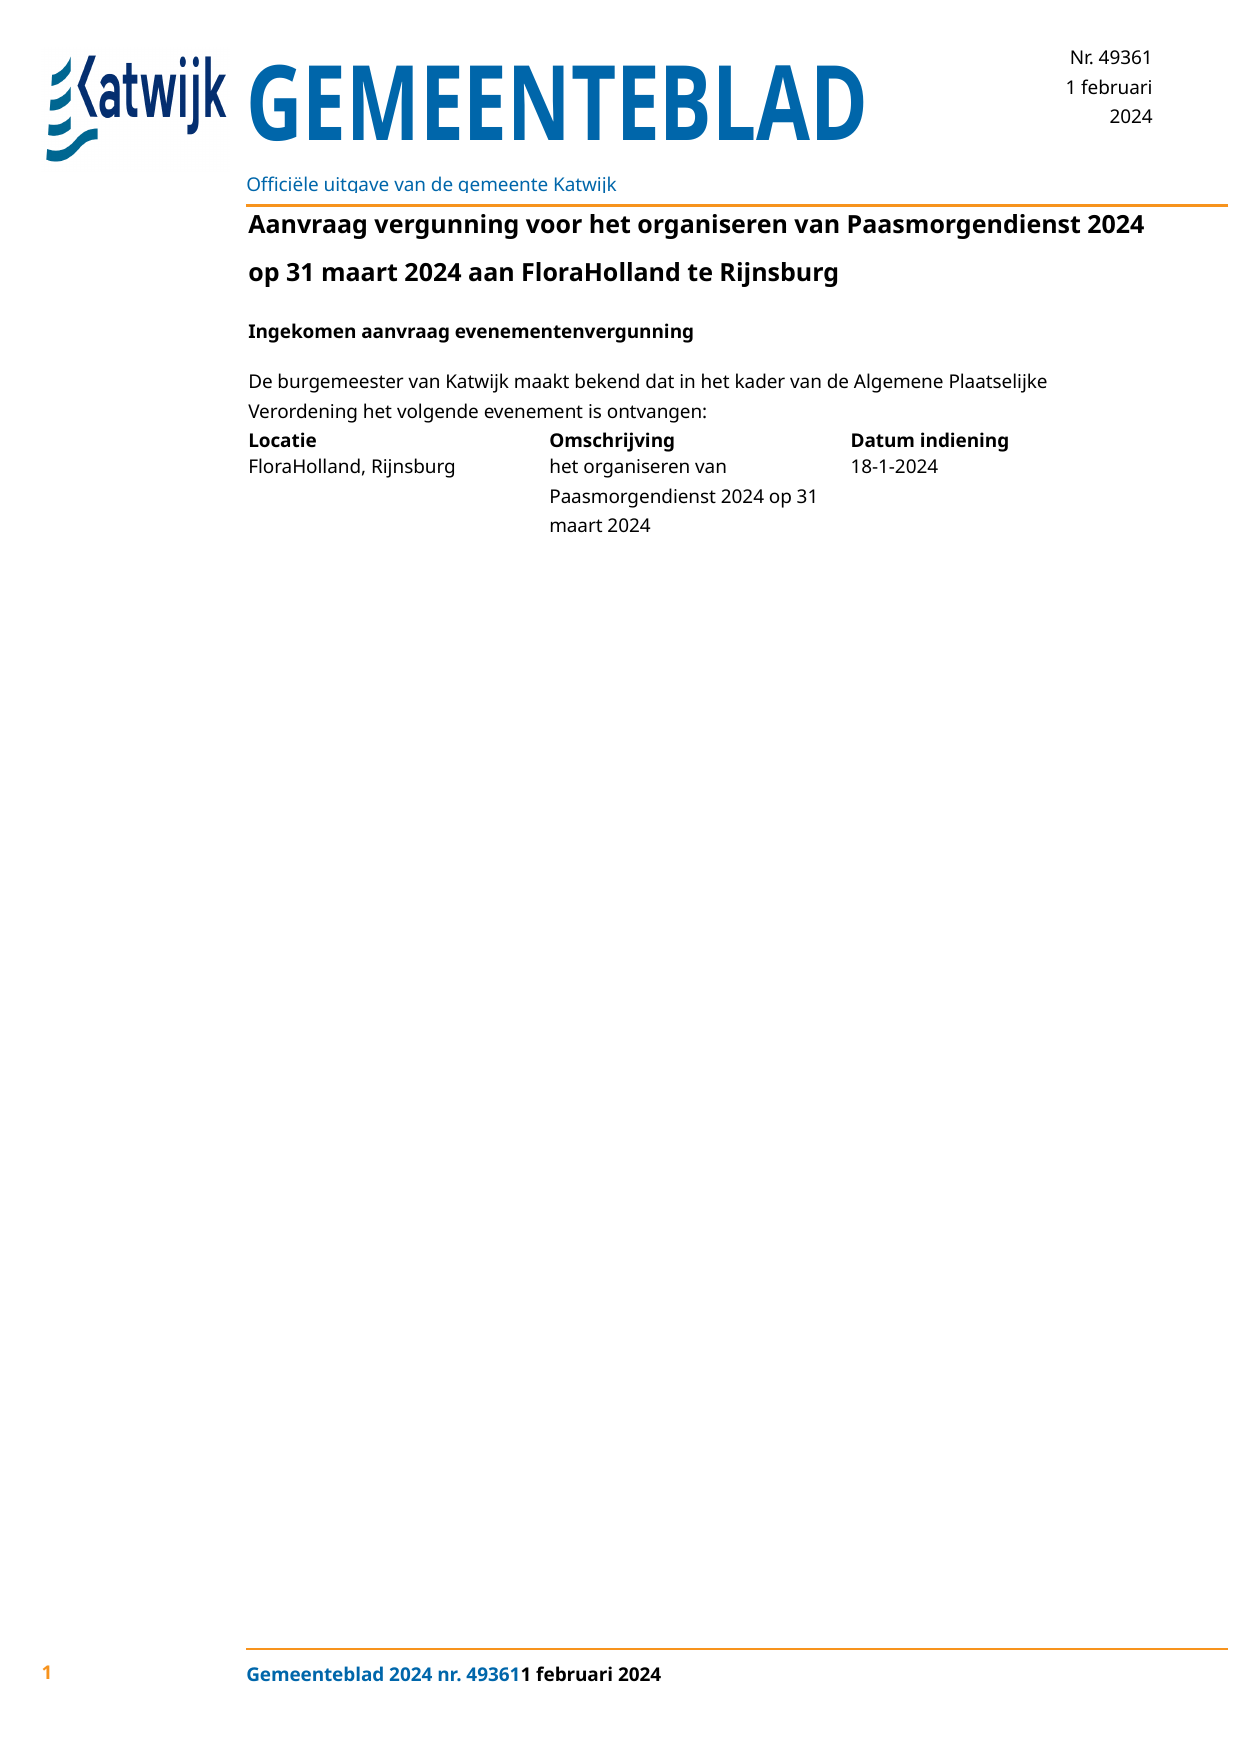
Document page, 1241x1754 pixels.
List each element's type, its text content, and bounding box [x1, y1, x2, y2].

table_cell 18-1-2024 [850, 453, 1152, 538]
text Aanvraag vergunning voor het organiseren van Paasmorgendienst 2024 op 31 maart 2024 aan FloraHolland te Rijnsburg [248, 207, 1152, 288]
table_cell het organiseren van Paasmorgendienst 2024 op 31 maart 2024 [549, 453, 850, 538]
text Ingekomen aanvraag evenementenvergunning [248, 318, 1152, 344]
table_header Omschrijving [549, 428, 850, 453]
table_header Datum indiening [850, 428, 1152, 453]
table_cell FloraHolland, Rijnsburg [248, 453, 549, 538]
picture [41, 47, 231, 172]
text De burgemeester van Katwijk maakt bekend dat in het kader van de Algemene Plaatselijke Verordening het volgende evenement is ontvangen: [248, 368, 1152, 424]
table_header Locatie [248, 428, 549, 453]
